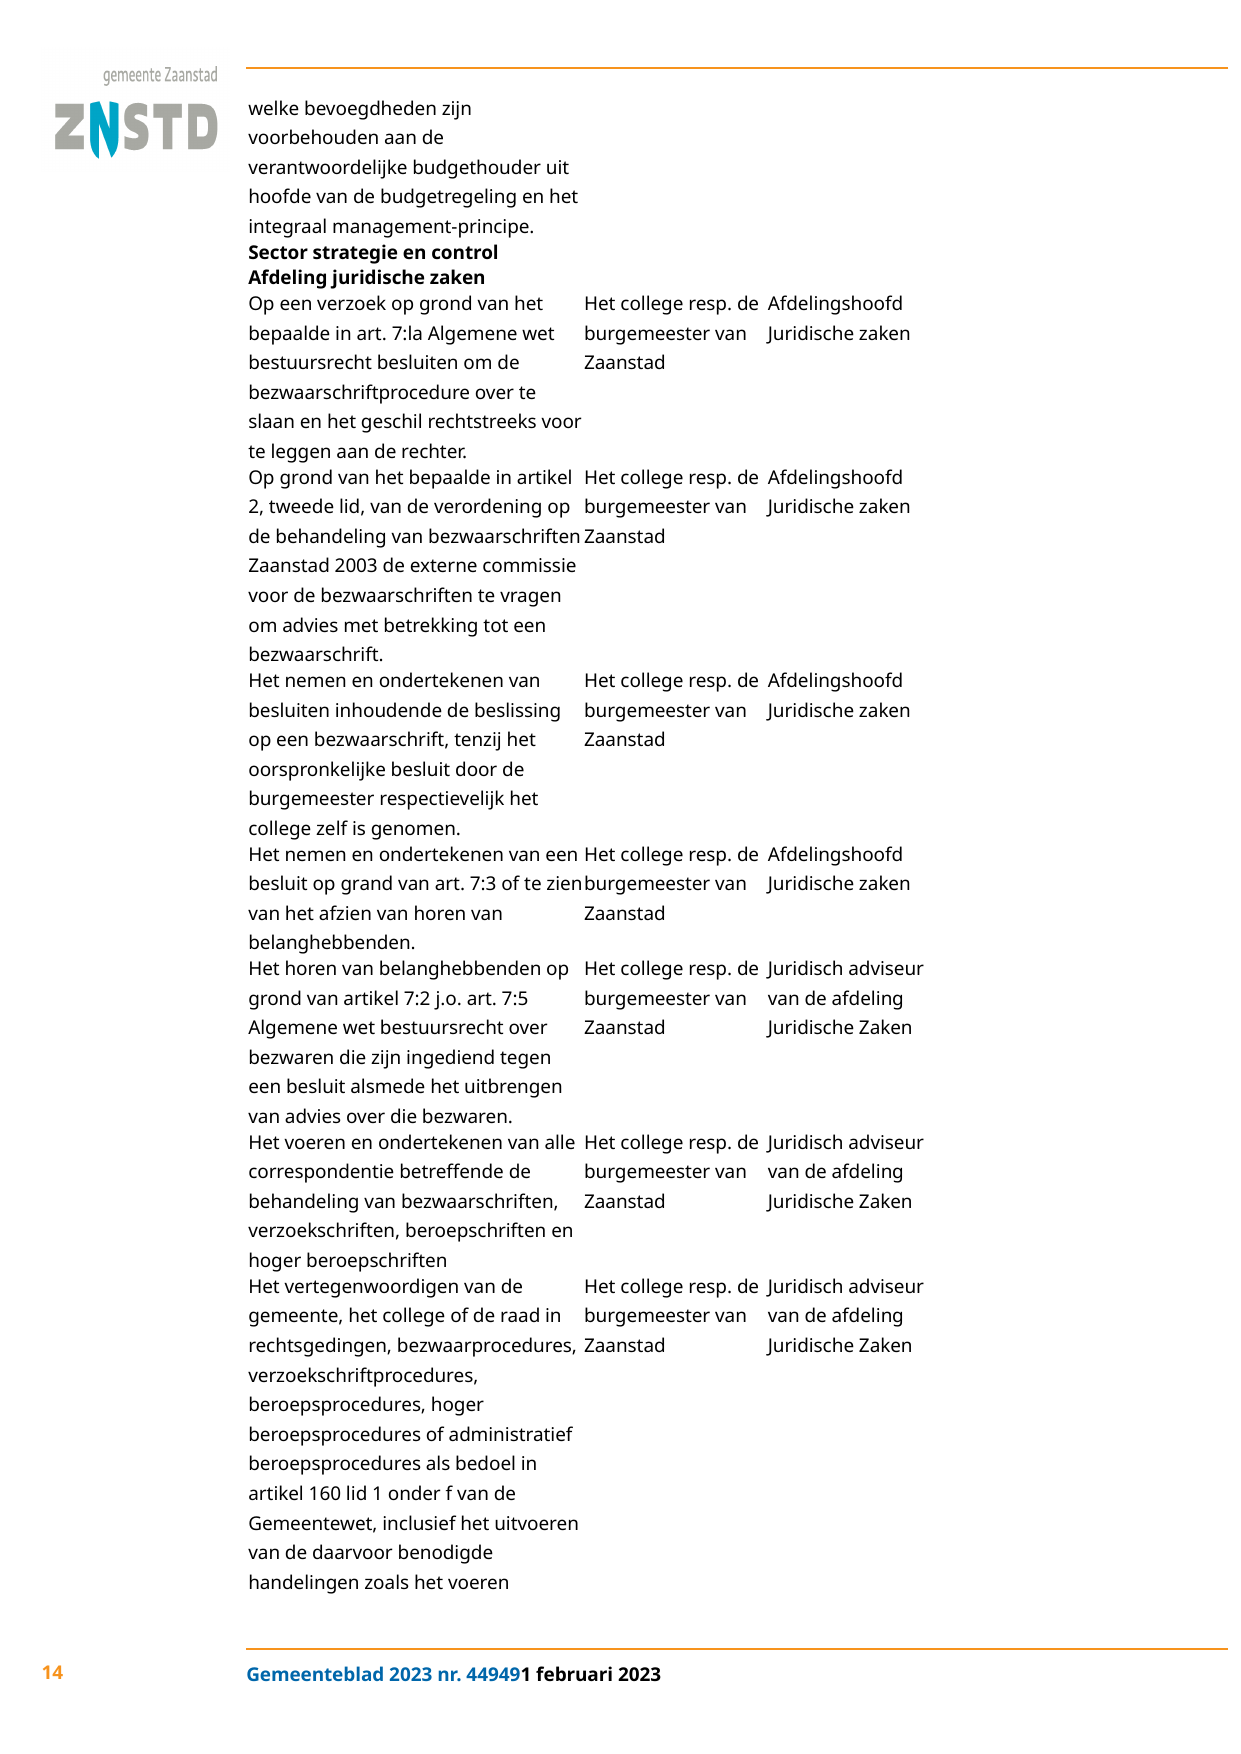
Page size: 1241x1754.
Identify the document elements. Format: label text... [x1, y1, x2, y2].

table_cell Het voeren en ondertekenen van alle correspondentie betreffende de behandeling van bezwaarschriften, verzoekschriften, beroepschriften en hoger beroepschriften [248, 1129, 584, 1273]
table_cell welke bevoegdheden zijn voorbehouden aan de verantwoordelijke budgethouder uit hoofde van de budgetregeling en het integraal management-principe. [248, 95, 584, 239]
table_cell Het vertegenwoordigen van de gemeente, het college of de raad in rechtsgedingen, bezwaarprocedures, verzoekschriftprocedures, beroepsprocedures, hoger beroepsprocedures of administratief beroepsprocedures als bedoel in artikel 160 lid 1 onder f van de Gemeentewet, inclusief het uitvoeren van de daarvoor benodigde handelingen zoals het voeren [248, 1273, 584, 1594]
table_cell Sector strategie en control [248, 239, 1152, 264]
table_cell [960, 1273, 1152, 1594]
table_cell Afdelingshoofd Juridische zaken [768, 464, 960, 667]
table_cell Afdelingshoofd Juridische zaken [768, 290, 960, 464]
table_cell Het college resp. de burgemeester van Zaanstad [584, 955, 768, 1129]
table_cell Juridisch adviseur van de afdeling Juridische Zaken [768, 955, 960, 1129]
table_cell Het college resp. de burgemeester van Zaanstad [584, 841, 768, 955]
table_cell Afdelingshoofd Juridische zaken [768, 841, 960, 955]
table_cell [960, 1129, 1152, 1273]
table_cell Juridisch adviseur van de afdeling Juridische Zaken [768, 1129, 960, 1273]
table_cell Het nemen en ondertekenen van besluiten inhoudende de beslissing op een bezwaarschrift, tenzij het oorspronkelijke besluit door de burgemeester respectievelijk het college zelf is genomen. [248, 667, 584, 841]
table_cell [960, 95, 1152, 239]
table_cell [960, 667, 1152, 841]
table_cell Het college resp. de burgemeester van Zaanstad [584, 464, 768, 667]
table_cell Het horen van belanghebbenden op grond van artikel 7:2 j.o. art. 7:5 Algemene wet bestuursrecht over bezwaren die zijn ingediend tegen een besluit alsmede het uitbrengen van advies over die bezwaren. [248, 955, 584, 1129]
table_cell Het college resp. de burgemeester van Zaanstad [584, 667, 768, 841]
picture [41, 47, 231, 172]
table_cell [960, 464, 1152, 667]
table_cell Het college resp. de burgemeester van Zaanstad [584, 1273, 768, 1594]
table_cell Het college resp. de burgemeester van Zaanstad [584, 290, 768, 464]
table_cell [960, 841, 1152, 955]
table_cell [960, 955, 1152, 1129]
table_cell Juridisch adviseur van de afdeling Juridische Zaken [768, 1273, 960, 1594]
table_cell Afdeling juridische zaken [248, 265, 1152, 290]
table_cell [960, 290, 1152, 464]
table_cell [768, 95, 960, 239]
table_cell Op grond van het bepaalde in artikel 2, tweede lid, van de verordening op de behandeling van bezwaarschriften Zaanstad 2003 de externe commissie voor de bezwaarschriften te vragen om advies met betrekking tot een bezwaarschrift. [248, 464, 584, 667]
table_cell Het nemen en ondertekenen van een besluit op grand van art. 7:3 of te zien van het afzien van horen van belanghebbenden. [248, 841, 584, 955]
table_cell Op een verzoek op grond van het bepaalde in art. 7:la Algemene wet bestuursrecht besluiten om de bezwaarschriftprocedure over te slaan en het geschil rechtstreeks voor te leggen aan de rechter. [248, 290, 584, 464]
table_cell Het college resp. de burgemeester van Zaanstad [584, 1129, 768, 1273]
table_cell [584, 95, 768, 239]
table_cell Afdelingshoofd Juridische zaken [768, 667, 960, 841]
